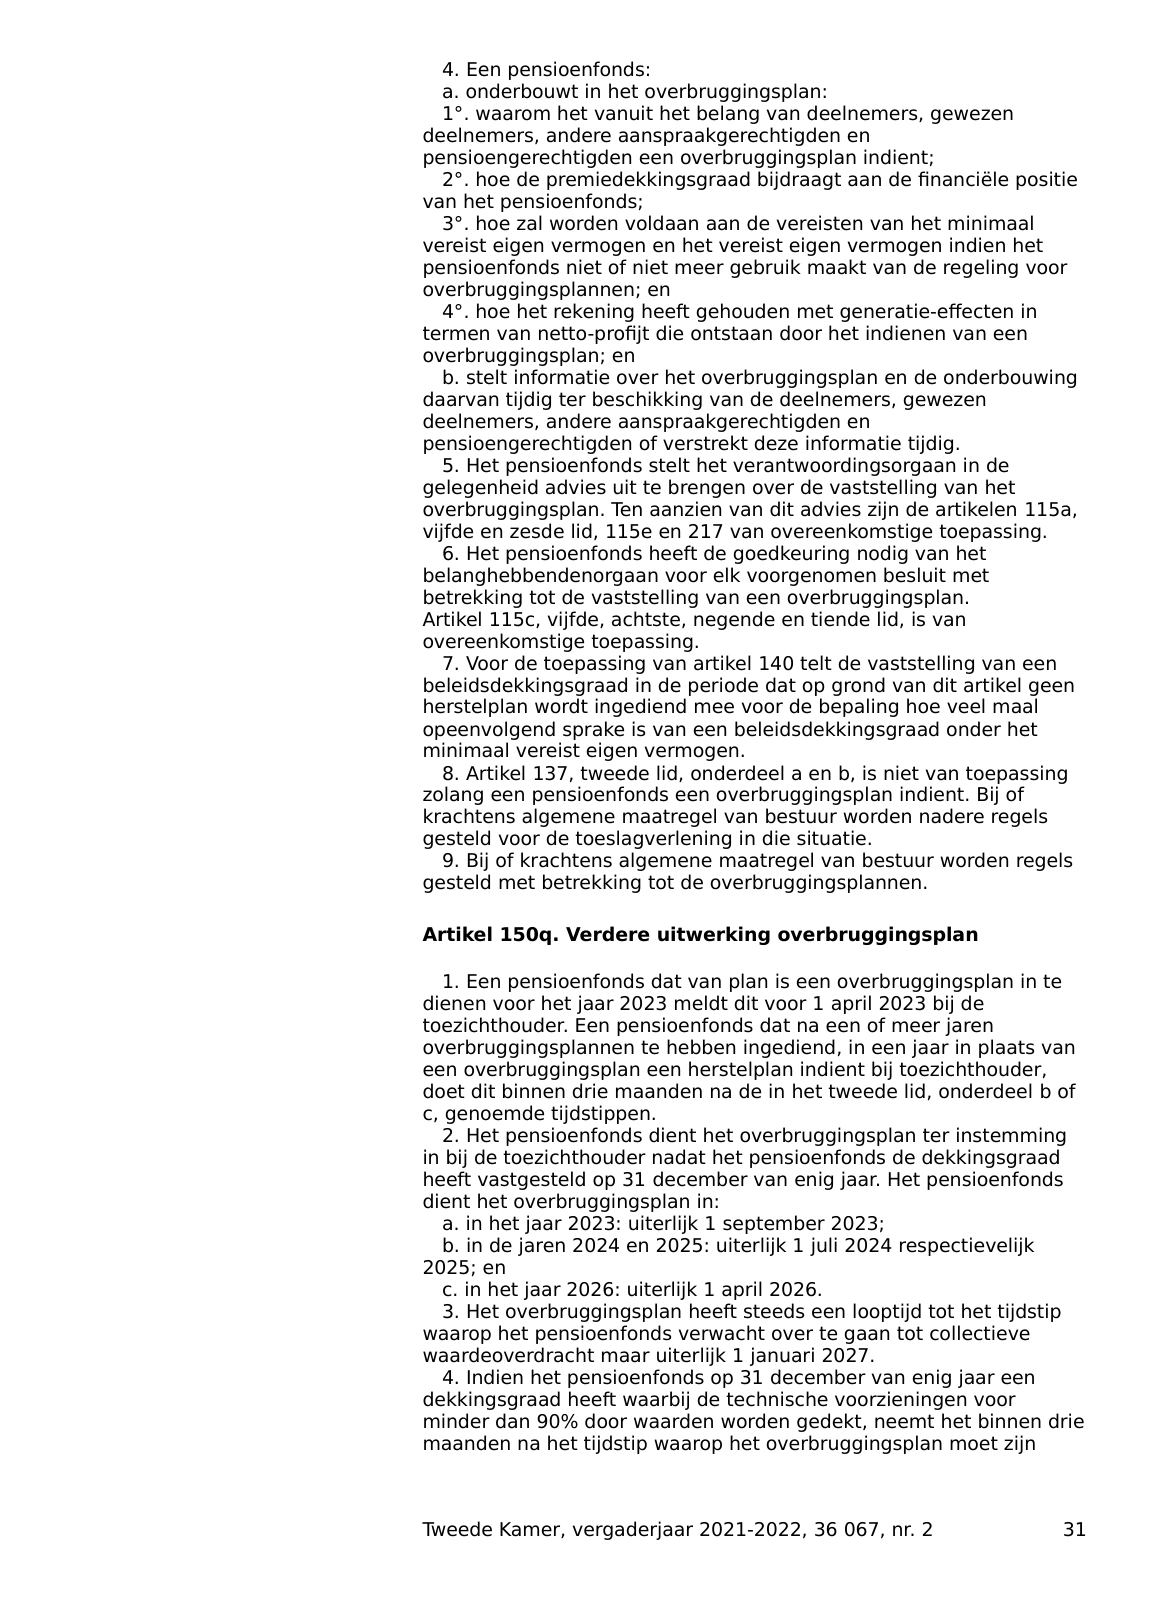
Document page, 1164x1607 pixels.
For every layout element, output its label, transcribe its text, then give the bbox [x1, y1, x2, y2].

text 8. Artikel 137, tweede lid, onderdeel a en b, is niet van toepassing zolang een pensioenfonds een overbruggingsplan indient. Bij of krachtens algemene maatregel van bestuur worden nadere regels gesteld voor de toeslagverlening in die situatie. [422, 762, 1087, 850]
text 4. Een pensioenfonds: [422, 59, 1087, 81]
text a. onderbouwt in het overbruggingsplan: [422, 81, 1087, 103]
text 1. Een pensioenfonds dat van plan is een overbruggingsplan in te dienen voor het jaar 2023 meldt dit voor 1 april 2023 bij de toezichthouder. Een pensioenfonds dat na een of meer jaren overbruggingsplannen te hebben ingediend, in een jaar in plaats van een overbruggingsplan een herstelplan indient bij toezichthouder, doet dit binnen drie maanden na de in het tweede lid, onderdeel b of c, genoemde tijdstippen. [422, 971, 1087, 1125]
text b. stelt informatie over het overbruggingsplan en de onderbouwing daarvan tijdig ter beschikking van de deelnemers, gewezen deelnemers, andere aanspraakgerechtigden en pensioengerechtigden of verstrekt deze informatie tijdig. [422, 367, 1087, 455]
text 5. Het pensioenfonds stelt het verantwoordingsorgaan in de gelegenheid advies uit te brengen over de vaststelling van het overbruggingsplan. Ten aanzien van dit advies zijn de artikelen 115a, vijfde en zesde lid, 115e en 217 van overeenkomstige toepassing. [422, 455, 1087, 543]
text 3. Het overbruggingsplan heeft steeds een looptijd tot het tijdstip waarop het pensioenfonds verwacht over te gaan tot collectieve waardeoverdracht maar uiterlijk 1 januari 2027. [422, 1301, 1087, 1367]
text 9. Bij of krachtens algemene maatregel van bestuur worden regels gesteld met betrekking tot de overbruggingsplannen. [422, 850, 1087, 894]
text 1°. waarom het vanuit het belang van deelnemers, gewezen deelnemers, andere aanspraakgerechtigden en pensioengerechtigden een overbruggingsplan indient; [422, 103, 1087, 169]
text c. in het jaar 2026: uiterlijk 1 april 2026. [422, 1279, 1087, 1301]
text 6. Het pensioenfonds heeft de goedkeuring nodig van het belanghebbendenorgaan voor elk voorgenomen besluit met betrekking tot de vaststelling van een overbruggingsplan. Artikel 115c, vijfde, achtste, negende en tiende lid, is van overeenkomstige toepassing. [422, 543, 1087, 652]
text 7. Voor de toepassing van artikel 140 telt de vaststelling van een beleidsdekkingsgraad in de periode dat op grond van dit artikel geen herstelplan wordt ingediend mee voor de bepaling hoe veel maal opeenvolgend sprake is van een beleidsdekkingsgraad onder het minimaal vereist eigen vermogen. [422, 652, 1087, 762]
text 2. Het pensioenfonds dient het overbruggingsplan ter instemming in bij de toezichthouder nadat het pensioenfonds de dekkingsgraad heeft vastgesteld op 31 december van enig jaar. Het pensioenfonds dient het overbruggingsplan in: [422, 1125, 1087, 1213]
text b. in de jaren 2024 en 2025: uiterlijk 1 juli 2024 respectievelijk 2025; en [422, 1235, 1087, 1279]
subtitle Artikel 150q. Verdere uitwerking overbruggingsplan [422, 924, 1087, 946]
text 3°. hoe zal worden voldaan aan de vereisten van het minimaal vereist eigen vermogen en het vereist eigen vermogen indien het pensioenfonds niet of niet meer gebruik maakt van de regeling voor overbruggingsplannen; en [422, 213, 1087, 301]
text a. in het jaar 2023: uiterlijk 1 september 2023; [422, 1213, 1087, 1235]
text 4°. hoe het rekening heeft gehouden met generatie-effecten in termen van netto-profijt die ontstaan door het indienen van een overbruggingsplan; en [422, 301, 1087, 367]
text 4. Indien het pensioenfonds op 31 december van enig jaar een dekkingsgraad heeft waarbij de technische voorzieningen voor minder dan 90% door waarden worden gedekt, neemt het binnen drie maanden na het tijdstip waarop het overbruggingsplan moet zijn [422, 1367, 1087, 1455]
text 2°. hoe de premiedekkingsgraad bijdraagt aan de financiële positie van het pensioenfonds; [422, 169, 1087, 213]
